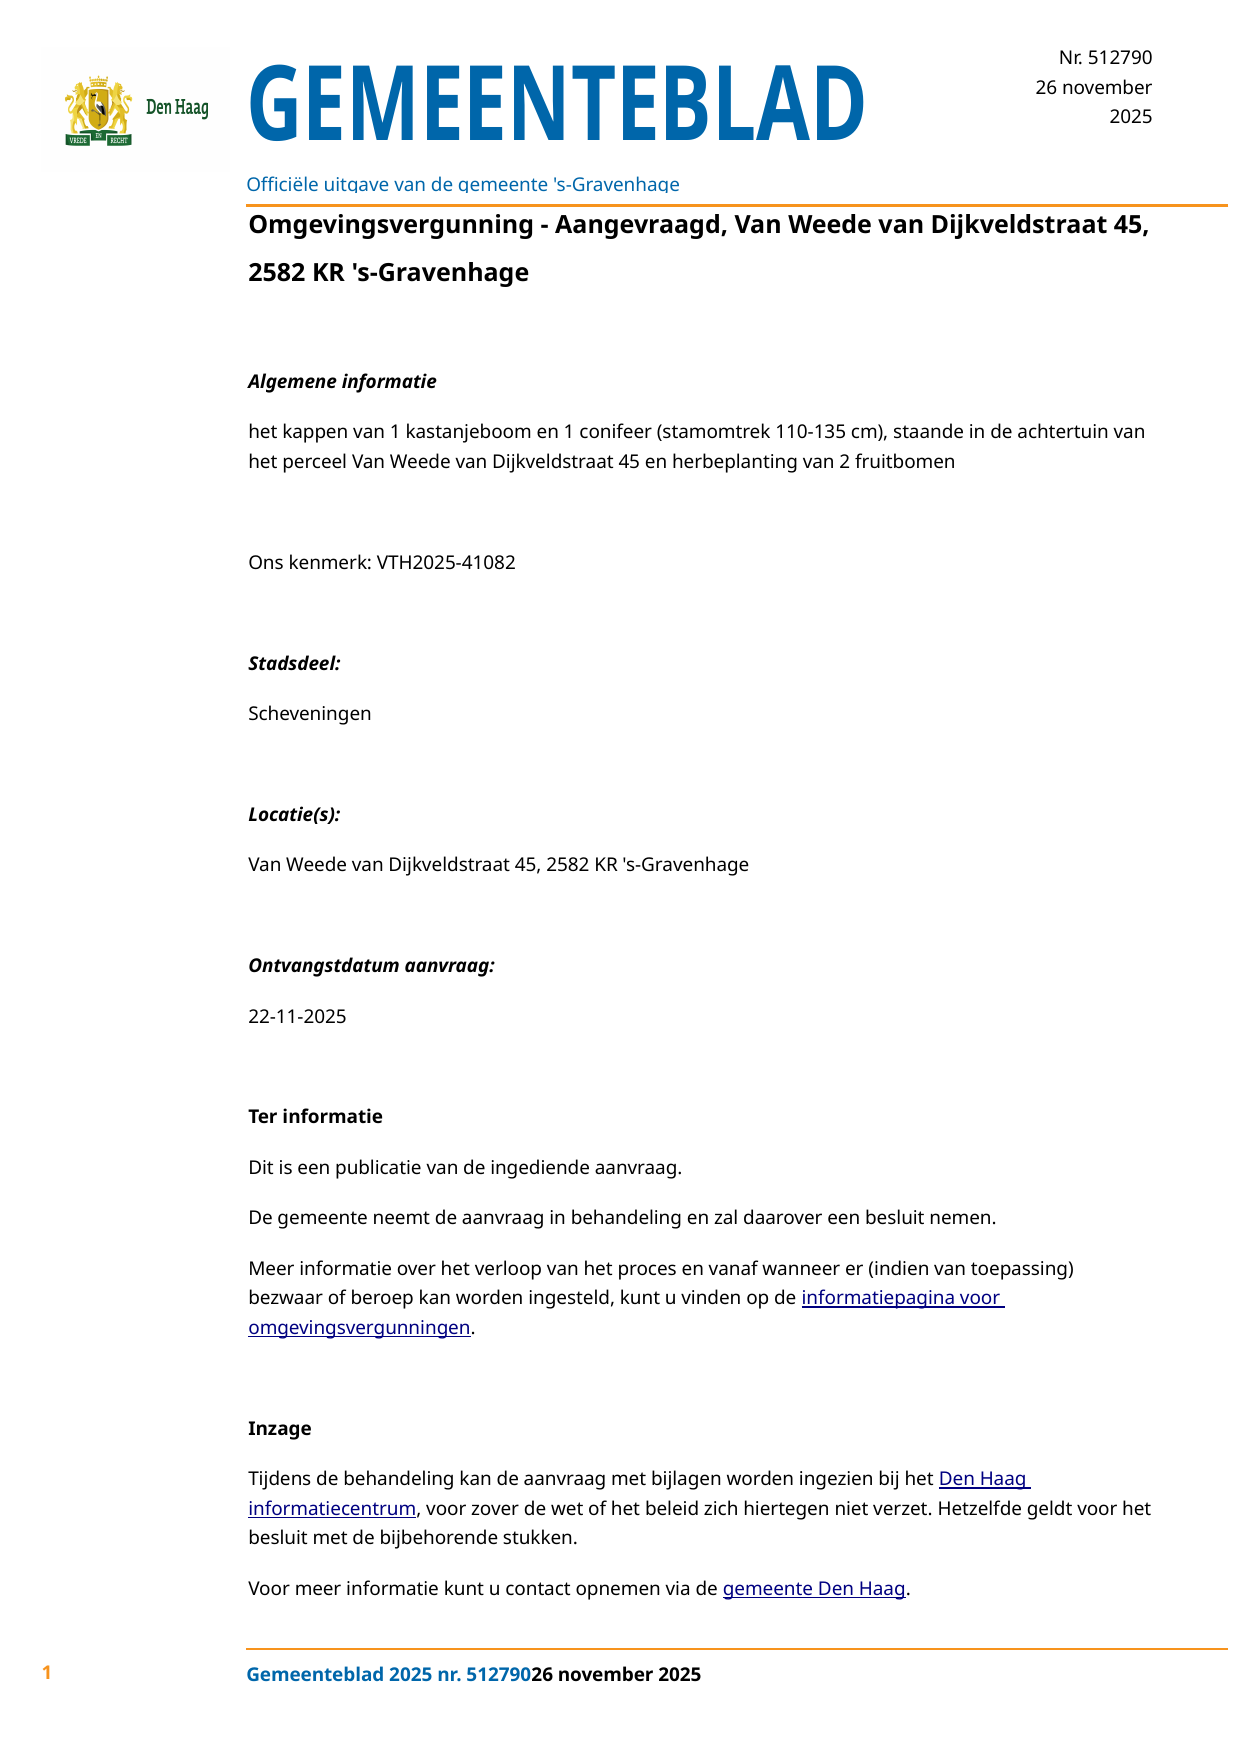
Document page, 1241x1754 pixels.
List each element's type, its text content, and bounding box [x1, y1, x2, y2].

text Omgevingsvergunning - Aangevraagd, Van Weede van Dijkveldstraat 45, 2582 KR 's-Gravenhage [248, 207, 1152, 288]
text Voor meer informatie kunt u contact opnemen via de gemeente Den Haag. [248, 1575, 1152, 1601]
text De gemeente neemt de aanvraag in behandeling en zal daarover een besluit nemen. [248, 1204, 1152, 1230]
text Tijdens de behandeling kan de aanvraag met bijlagen worden ingezien bij het Den Haag informatiecentrum, voor zover de wet of het beleid zich hiertegen niet verzet. Hetzelfde geldt voor het besluit met de bijbehorende stukken. [248, 1465, 1152, 1550]
text Van Weede van Dijkveldstraat 45, 2582 KR 's-Gravenhage [248, 852, 1152, 877]
text Ter informatie [248, 1104, 1152, 1129]
text Dit is een publicatie van de ingediende aanvraag. [248, 1154, 1152, 1180]
text Meer informatie over het verloop van het proces en vanaf wanneer er (indien van toepassing) bezwaar of beroep kan worden ingesteld, kunt u vinden op de informatiepagina voor omgevingsvergunningen. [248, 1255, 1152, 1340]
text Locatie(s): [248, 801, 1152, 827]
text Scheveningen [248, 700, 1152, 726]
text Algemene informatie [248, 368, 1152, 394]
text Stadsdeel: [248, 650, 1152, 676]
picture [41, 47, 231, 172]
text het kappen van 1 kastanjeboom en 1 conifeer (stamomtrek 110-135 cm), staande in de achtertuin van het perceel Van Weede van Dijkveldstraat 45 en herbeplanting van 2 fruitbomen [248, 419, 1152, 474]
text 22-11-2025 [248, 1003, 1152, 1029]
text Ontvangstdatum aanvraag: [248, 952, 1152, 978]
text Inzage [248, 1415, 1152, 1441]
text Ons kenmerk: VTH2025-41082 [248, 549, 1152, 575]
